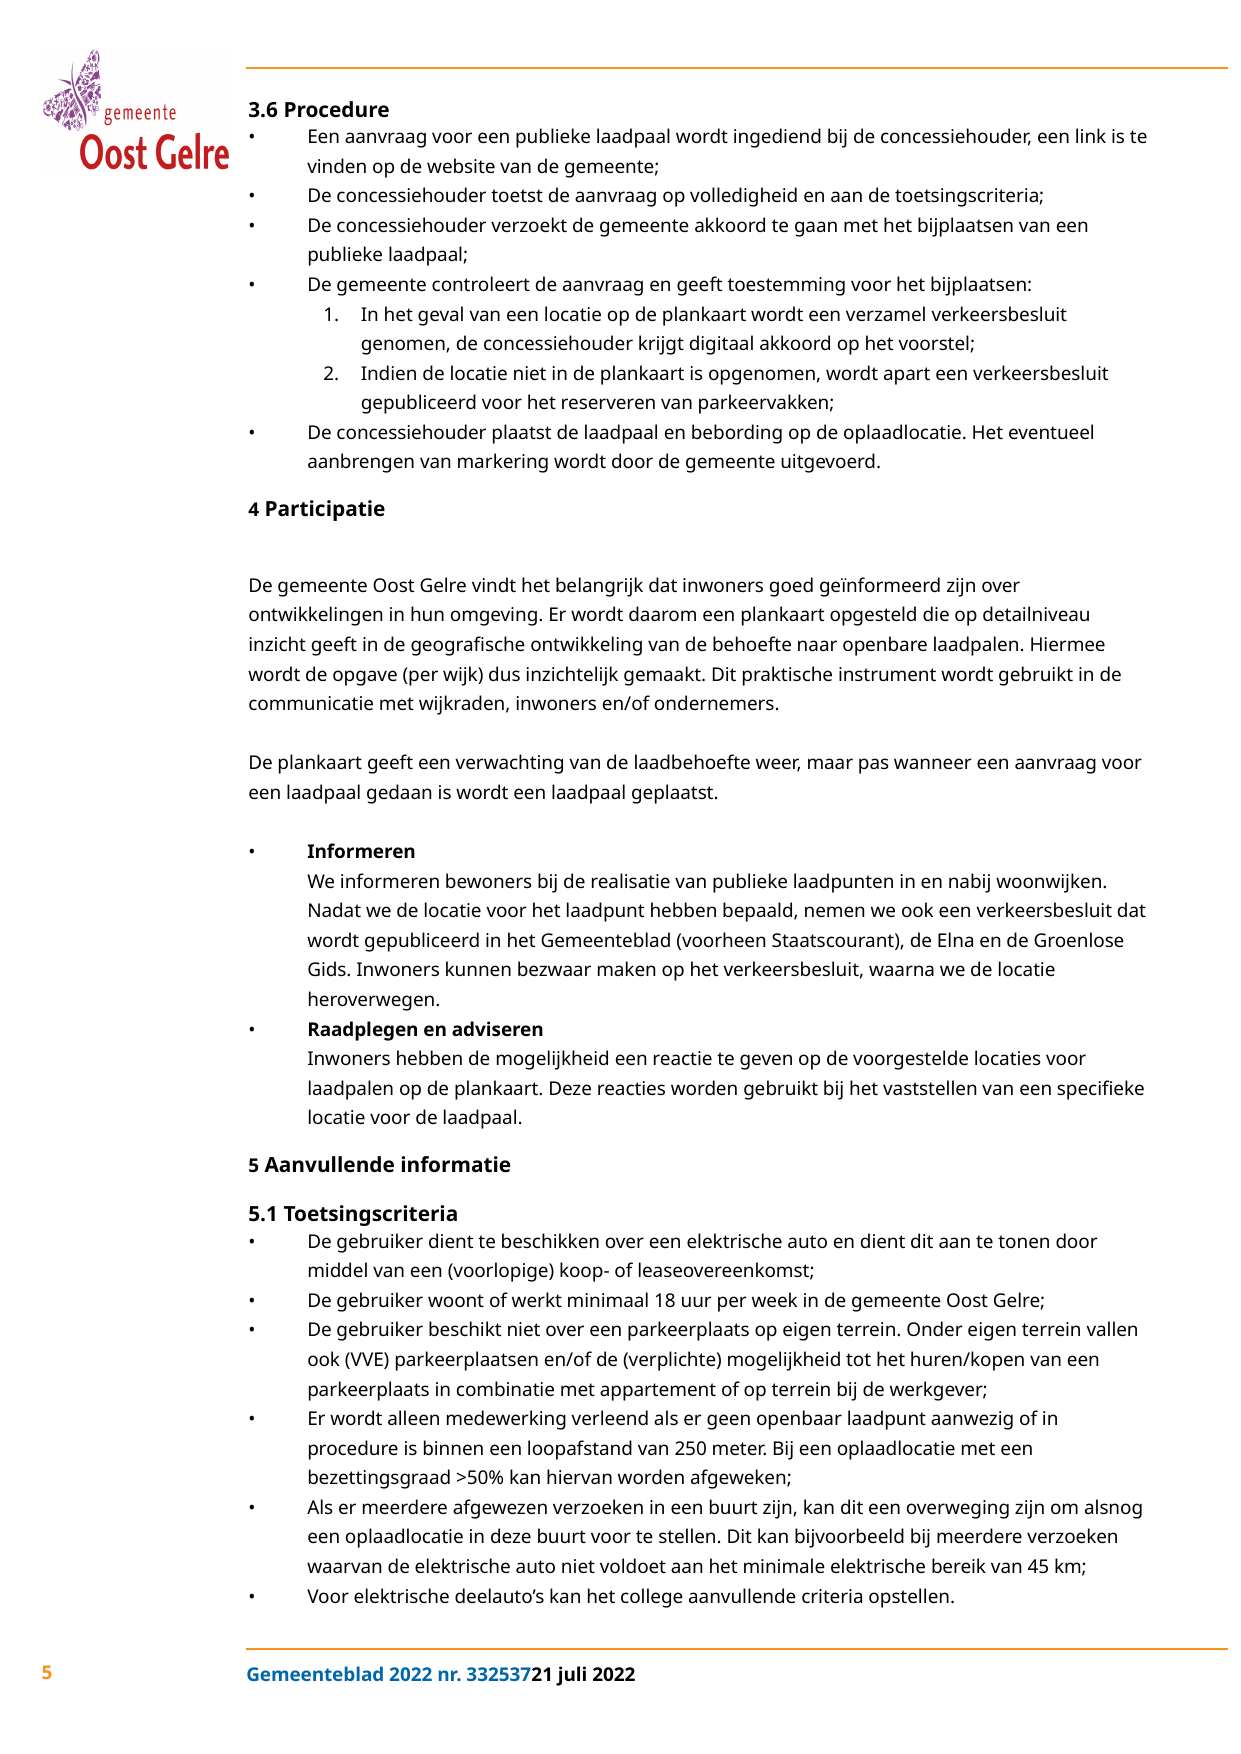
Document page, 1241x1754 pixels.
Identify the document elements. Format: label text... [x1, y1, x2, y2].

text 5 Aanvullende informatie [248, 1150, 1152, 1178]
list De gemeente controleert de aanvraag en geeft toestemming voor het bijplaatsen: [248, 271, 1152, 297]
list Informeren [248, 838, 1152, 864]
list Raadplegen en adviseren [248, 1016, 1152, 1041]
text 4 Participatie [248, 494, 1152, 523]
list Voor elektrische deelauto’s kan het college aanvullende criteria opstellen. [248, 1583, 1152, 1608]
list De gebruiker dient te beschikken over een elektrische auto en dient dit aan te tonen door middel van een (voorlopige) koop- of leaseovereenkomst; [248, 1228, 1152, 1283]
text 3.6 Procedure [248, 95, 1152, 123]
text De plankaart geeft een verwachting van de laadbehoefte weer, maar pas wanneer een aanvraag voor een laadpaal gedaan is wordt een laadpaal geplaatst. [248, 749, 1152, 805]
list De concessiehouder plaatst de laadpaal en bebording op de oplaadlocatie. Het eventueel aanbrengen van markering wordt door de gemeente uitgevoerd. [248, 419, 1152, 474]
list De concessiehouder toetst de aanvraag op volledigheid en aan de toetsingscriteria; [248, 182, 1152, 208]
list Als er meerdere afgewezen verzoeken in een buurt zijn, kan dit een overweging zijn om alsnog een oplaadlocatie in deze buurt voor te stellen. Dit kan bijvoorbeeld bij meerdere verzoeken waarvan de elektrische auto niet voldoet aan het minimale elektrische bereik van 45 km; [248, 1494, 1152, 1579]
list De gebruiker woont of werkt minimaal 18 uur per week in de gemeente Oost Gelre; [248, 1287, 1152, 1313]
list Inwoners hebben de mogelijkheid een reactie te geven op de voorgestelde locaties voor laadpalen op de plankaart. Deze reacties worden gebruikt bij het vaststellen van een specifieke locatie voor de laadpaal. [248, 1045, 1152, 1130]
list In het geval van een locatie op de plankaart wordt een verzamel verkeersbesluit genomen, de concessiehouder krijgt digitaal akkoord op het voorstel; [323, 301, 1152, 356]
list De concessiehouder verzoekt de gemeente akkoord te gaan met het bijplaatsen van een publieke laadpaal; [248, 212, 1152, 267]
list Er wordt alleen medewerking verleend als er geen openbaar laadpunt aanwezig of in procedure is binnen een loopafstand van 250 meter. Bij een oplaadlocatie met een bezettingsgraad >50% kan hiervan worden afgeweken; [248, 1405, 1152, 1490]
list Een aanvraag voor een publieke laadpaal wordt ingediend bij de concessiehouder, een link is te vinden op de website van de gemeente; [248, 123, 1152, 178]
text De gemeente Oost Gelre vindt het belangrijk dat inwoners goed geïnformeerd zijn over ontwikkelingen in hun omgeving. Er wordt daarom een plankaart opgesteld die op detailniveau inzicht geeft in de geografische ontwikkeling van de behoefte naar openbare laadpalen. Hiermee wordt de opgave (per wijk) dus inzichtelijk gemaakt. Dit praktische instrument wordt gebruikt in de communicatie met wijkraden, inwoners en/of ondernemers. [248, 572, 1152, 716]
list We informeren bewoners bij de realisatie van publieke laadpunten in en nabij woonwijken. Nadat we de locatie voor het laadpunt hebben bepaald, nemen we ook een verkeersbesluit dat wordt gepubliceerd in het Gemeenteblad (voorheen Staatscourant), de Elna en de Groenlose Gids. Inwoners kunnen bezwaar maken op het verkeersbesluit, waarna we de locatie heroverwegen. [248, 868, 1152, 1012]
list Indien de locatie niet in de plankaart is opgenomen, wordt apart een verkeersbesluit gepubliceerd voor het reserveren van parkeervakken; [323, 360, 1152, 415]
text 5.1 Toetsingscriteria [248, 1199, 1152, 1228]
list De gebruiker beschikt niet over een parkeerplaats op eigen terrein. Onder eigen terrein vallen ook (VVE) parkeerplaatsen en/of de (verplichte) mogelijkheid tot het huren/kopen van een parkeerplaats in combinatie met appartement of op terrein bij de werkgever; [248, 1317, 1152, 1401]
picture [41, 47, 231, 172]
